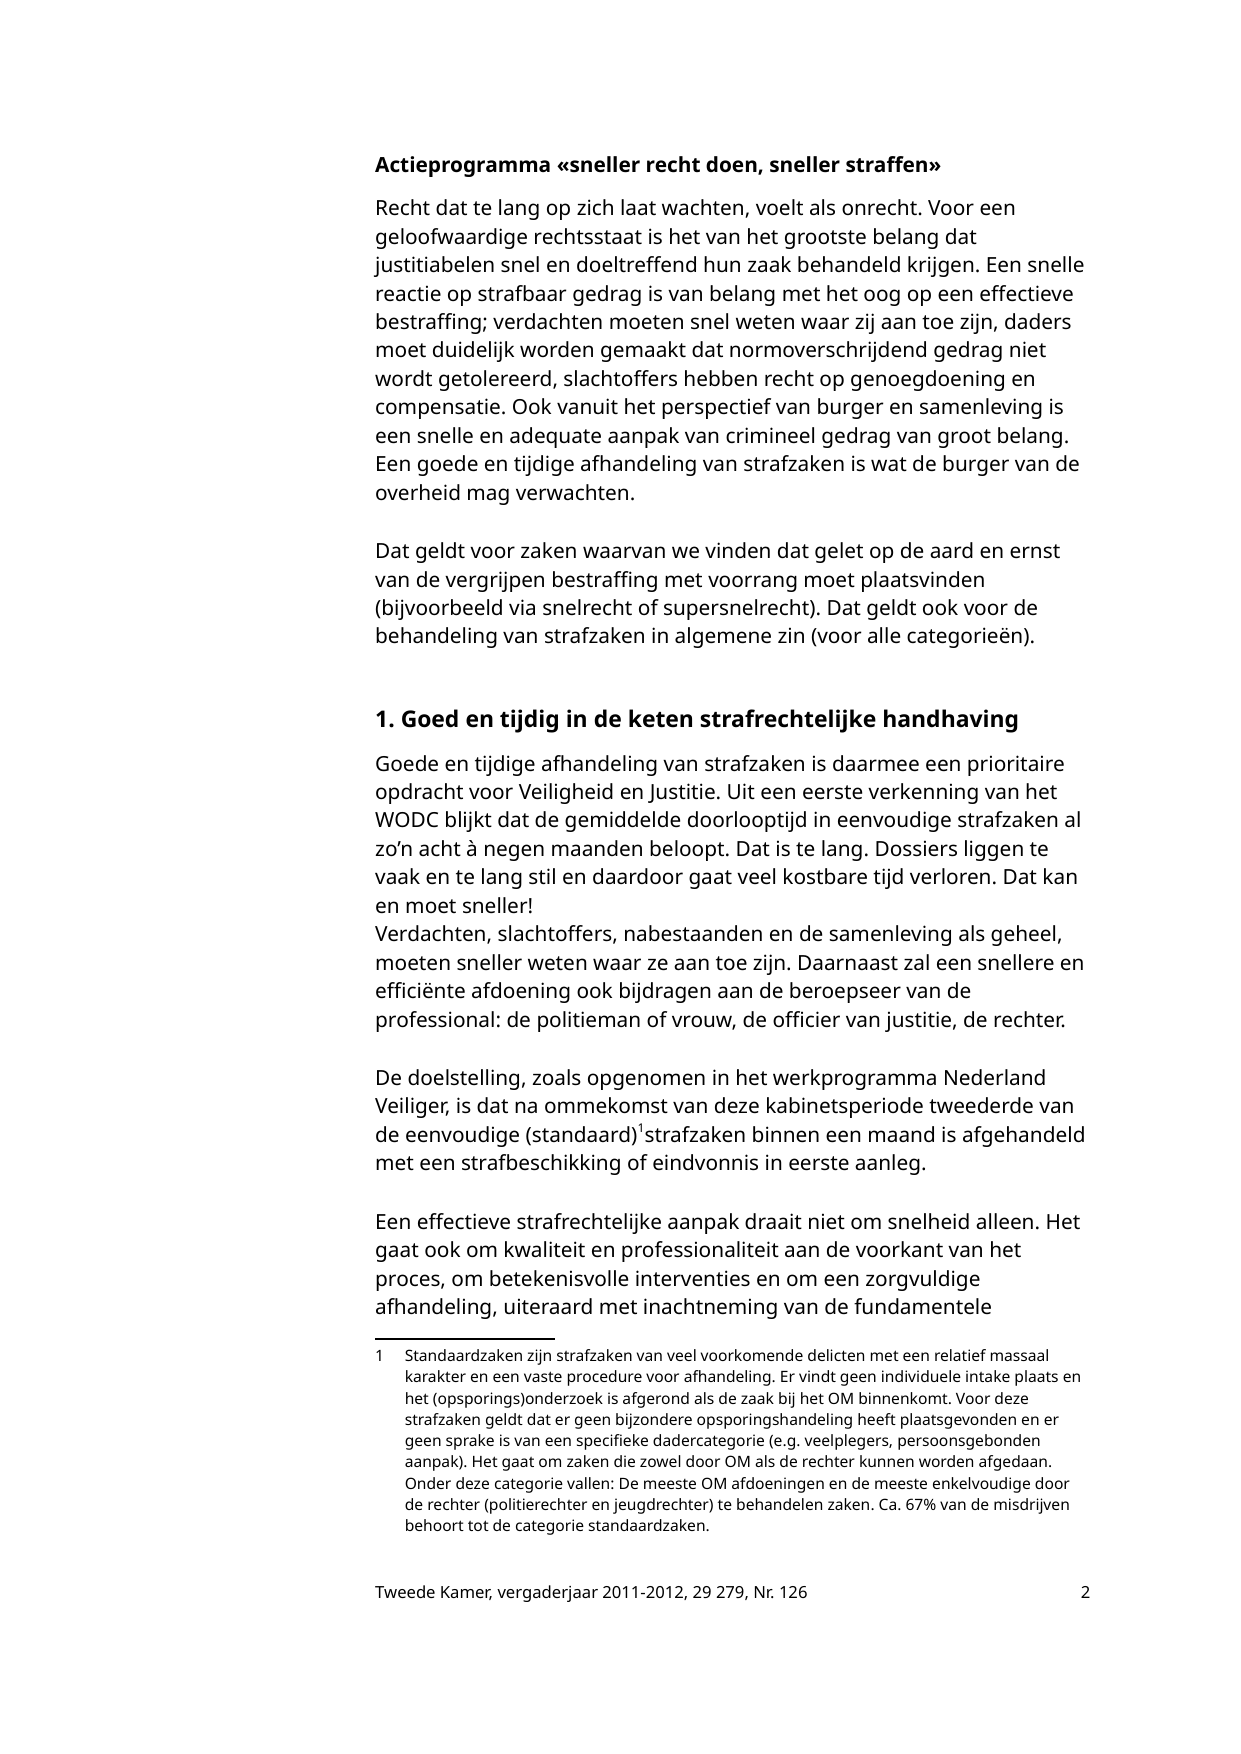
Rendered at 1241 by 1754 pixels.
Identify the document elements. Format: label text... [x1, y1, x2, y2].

text Dat geldt voor zaken waarvan we vinden dat gelet op de aard en ernst van de vergrijpen bestraffing met voorrang moet plaatsvinden (bijvoorbeeld via snelrecht of supersnelrecht). Dat geldt ook voor de behandeling van strafzaken in algemene zin (voor alle categorieën). [375, 536, 1090, 650]
text Verdachten, slachtoffers, nabestaanden en de samenleving als geheel, moeten sneller weten waar ze aan toe zijn. Daarnaast zal een snellere en efficiënte afdoening ook bijdragen aan de beroepseer van de professional: de politieman of vrouw, de officier van justitie, de rechter. [375, 919, 1090, 1033]
text Recht dat te lang op zich laat wachten, voelt als onrecht. Voor een geloofwaardige rechtsstaat is het van het grootste belang dat justitiabelen snel en doeltreffend hun zaak behandeld krijgen. Een snelle reactie op strafbaar gedrag is van belang met het oog op een effectieve bestraffing; verdachten moeten snel weten waar zij aan toe zijn, daders moet duidelijk worden gemaakt dat normoverschrijdend gedrag niet wordt getolereerd, slachtoffers hebben recht op genoegdoening en compensatie. Ook vanuit het perspectief van burger en samenleving is een snelle en adequate aanpak van crimineel gedrag van groot belang. Een goede en tijdige afhandeling van strafzaken is wat de burger van de overheid mag verwachten. [375, 193, 1090, 506]
text De doelstelling, zoals opgenomen in het werkprogramma Nederland Veiliger, is dat na ommekomst van deze kabinetsperiode tweederde van de eenvoudige (standaard)strafzaken binnen een maand is afgehandeld met een strafbeschikking of eindvonnis in eerste aanleg. [375, 1063, 1090, 1177]
text Standaardzaken zijn strafzaken van veel voorkomende delicten met een relatief massaal karakter en een vaste procedure voor afhandeling. Er vindt geen individuele intake plaats en het (opsporings)onderzoek is afgerond als de zaak bij het OM binnenkomt. Voor deze strafzaken geldt dat er geen bijzondere opsporingshandeling heeft plaatsgevonden en er geen sprake is van een specifieke dadercategorie (e.g. veelplegers, persoonsgebonden aanpak). Het gaat om zaken die zowel door OM als de rechter kunnen worden afgedaan. Onder deze categorie vallen: De meeste OM afdoeningen en de meeste enkelvoudige door de rechter (politierechter en jeugdrechter) te behandelen zaken. Ca. 67% van de misdrijven behoort tot de categorie standaardzaken. [375, 1223, 1090, 1536]
text Actieprogramma «sneller recht doen, sneller straffen» [375, 150, 1090, 178]
subtitle 1. Goed en tijdig in de keten strafrechtelijke handhaving [375, 702, 1090, 734]
text Goede en tijdige afhandeling van strafzaken is daarmee een prioritaire opdracht voor Veiligheid en Justitie. Uit een eerste verkenning van het WODC blijkt dat de gemiddelde doorlooptijd in eenvoudige strafzaken al zo’n acht à negen maanden beloopt. Dat is te lang. Dossiers liggen te vaak en te lang stil en daardoor gaat veel kostbare tijd verloren. Dat kan en moet sneller! [375, 749, 1090, 919]
